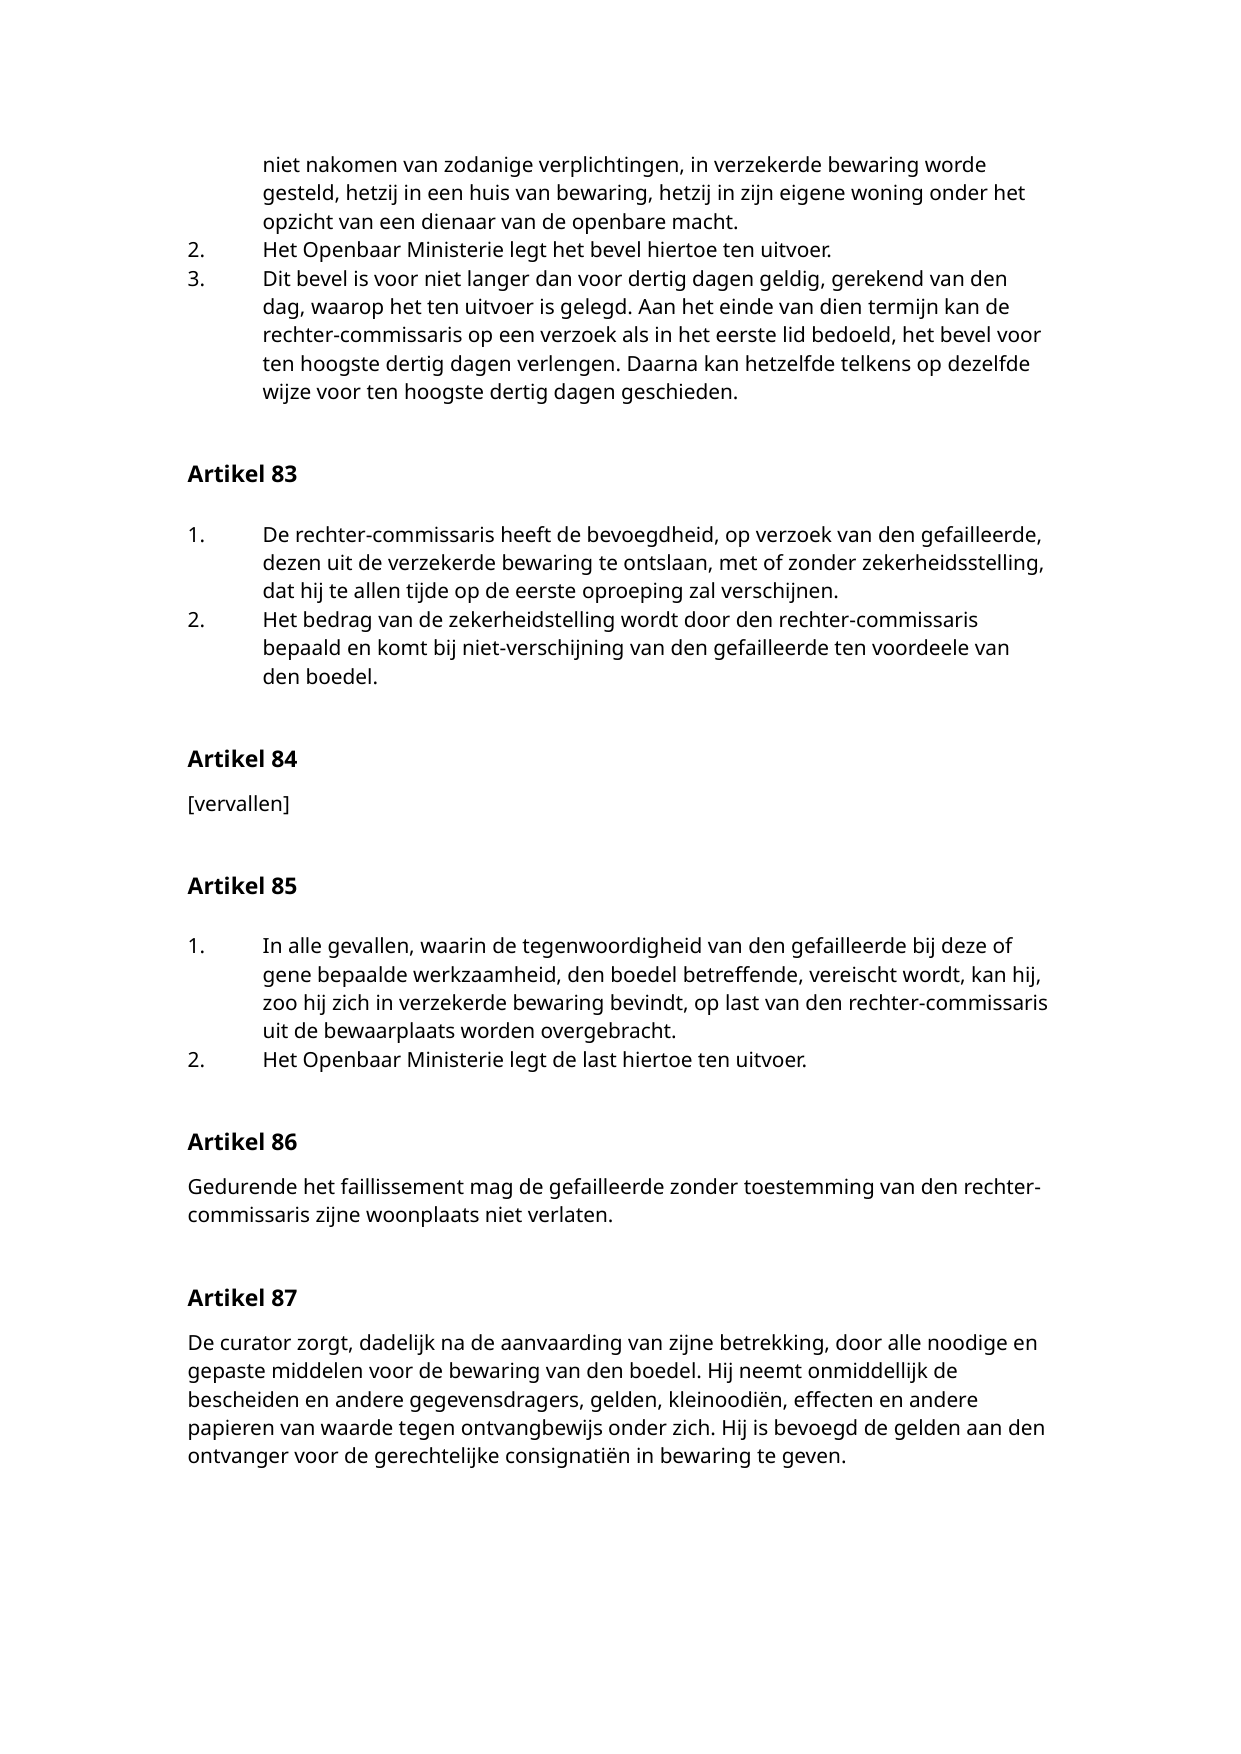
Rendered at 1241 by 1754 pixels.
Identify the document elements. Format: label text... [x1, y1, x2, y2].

list niet nakomen van zodanige verplichtingen, in verzekerde bewaring worde gesteld, hetzij in een huis van bewaring, hetzij in zijn eigene woning onder het opzicht van een dienaar van de openbare macht. [187, 150, 1053, 235]
text De curator zorgt, dadelijk na de aanvaarding van zijne betrekking, door alle noodige en gepaste middelen voor de bewaring van den boedel. Hij neemt onmiddellijk de bescheiden en andere gegevensdragers, gelden, kleinoodiën, effecten en andere papieren van waarde tegen ontvangbewijs onder zich. Hij is bevoegd de gelden aan den ontvanger voor de gerechtelijke consignatiën in bewaring te geven. [187, 1328, 1053, 1470]
text Gedurende het faillissement mag de gefailleerde zonder toestemming van den rechter-commissaris zijne woonplaats niet verlaten. [187, 1172, 1053, 1229]
text [vervallen] [187, 789, 1053, 817]
list Het Openbaar Ministerie legt de last hiertoe ten uitvoer. [187, 1045, 1053, 1073]
list De rechter-commissaris heeft de bevoegdheid, op verzoek van den gefailleerde, dezen uit de verzekerde bewaring te ontslaan, met of zonder zekerheidsstelling, dat hij te allen tijde op de eerste oproeping zal verschijnen. [187, 520, 1053, 605]
subtitle Artikel 86 [187, 1126, 1053, 1157]
list In alle gevallen, waarin de tegenwoordigheid van den gefailleerde bij deze of gene bepaalde werkzaamheid, den boedel betreffende, vereischt wordt, kan hij, zoo hij zich in verzekerde bewaring bevindt, op last van den rechter-commissaris uit de bewaarplaats worden overgebracht. [187, 931, 1053, 1045]
list Het Openbaar Ministerie legt het bevel hiertoe ten uitvoer. [187, 235, 1053, 264]
subtitle Artikel 87 [187, 1282, 1053, 1313]
subtitle Artikel 85 [187, 870, 1053, 901]
subtitle Artikel 83 [187, 458, 1053, 490]
list Dit bevel is voor niet langer dan voor dertig dagen geldig, gerekend van den dag, waarop het ten uitvoer is gelegd. Aan het einde van dien termijn kan de rechter-commissaris op een verzoek als in het eerste lid bedoeld, het bevel voor ten hoogste dertig dagen verlengen. Daarna kan hetzelfde telkens op dezelfde wijze voor ten hoogste dertig dagen geschieden. [187, 264, 1053, 406]
subtitle Artikel 84 [187, 743, 1053, 774]
list Het bedrag van de zekerheidstelling wordt door den rechter-commissaris bepaald en komt bij niet-verschijning van den gefailleerde ten voordeele van den boedel. [187, 605, 1053, 690]
